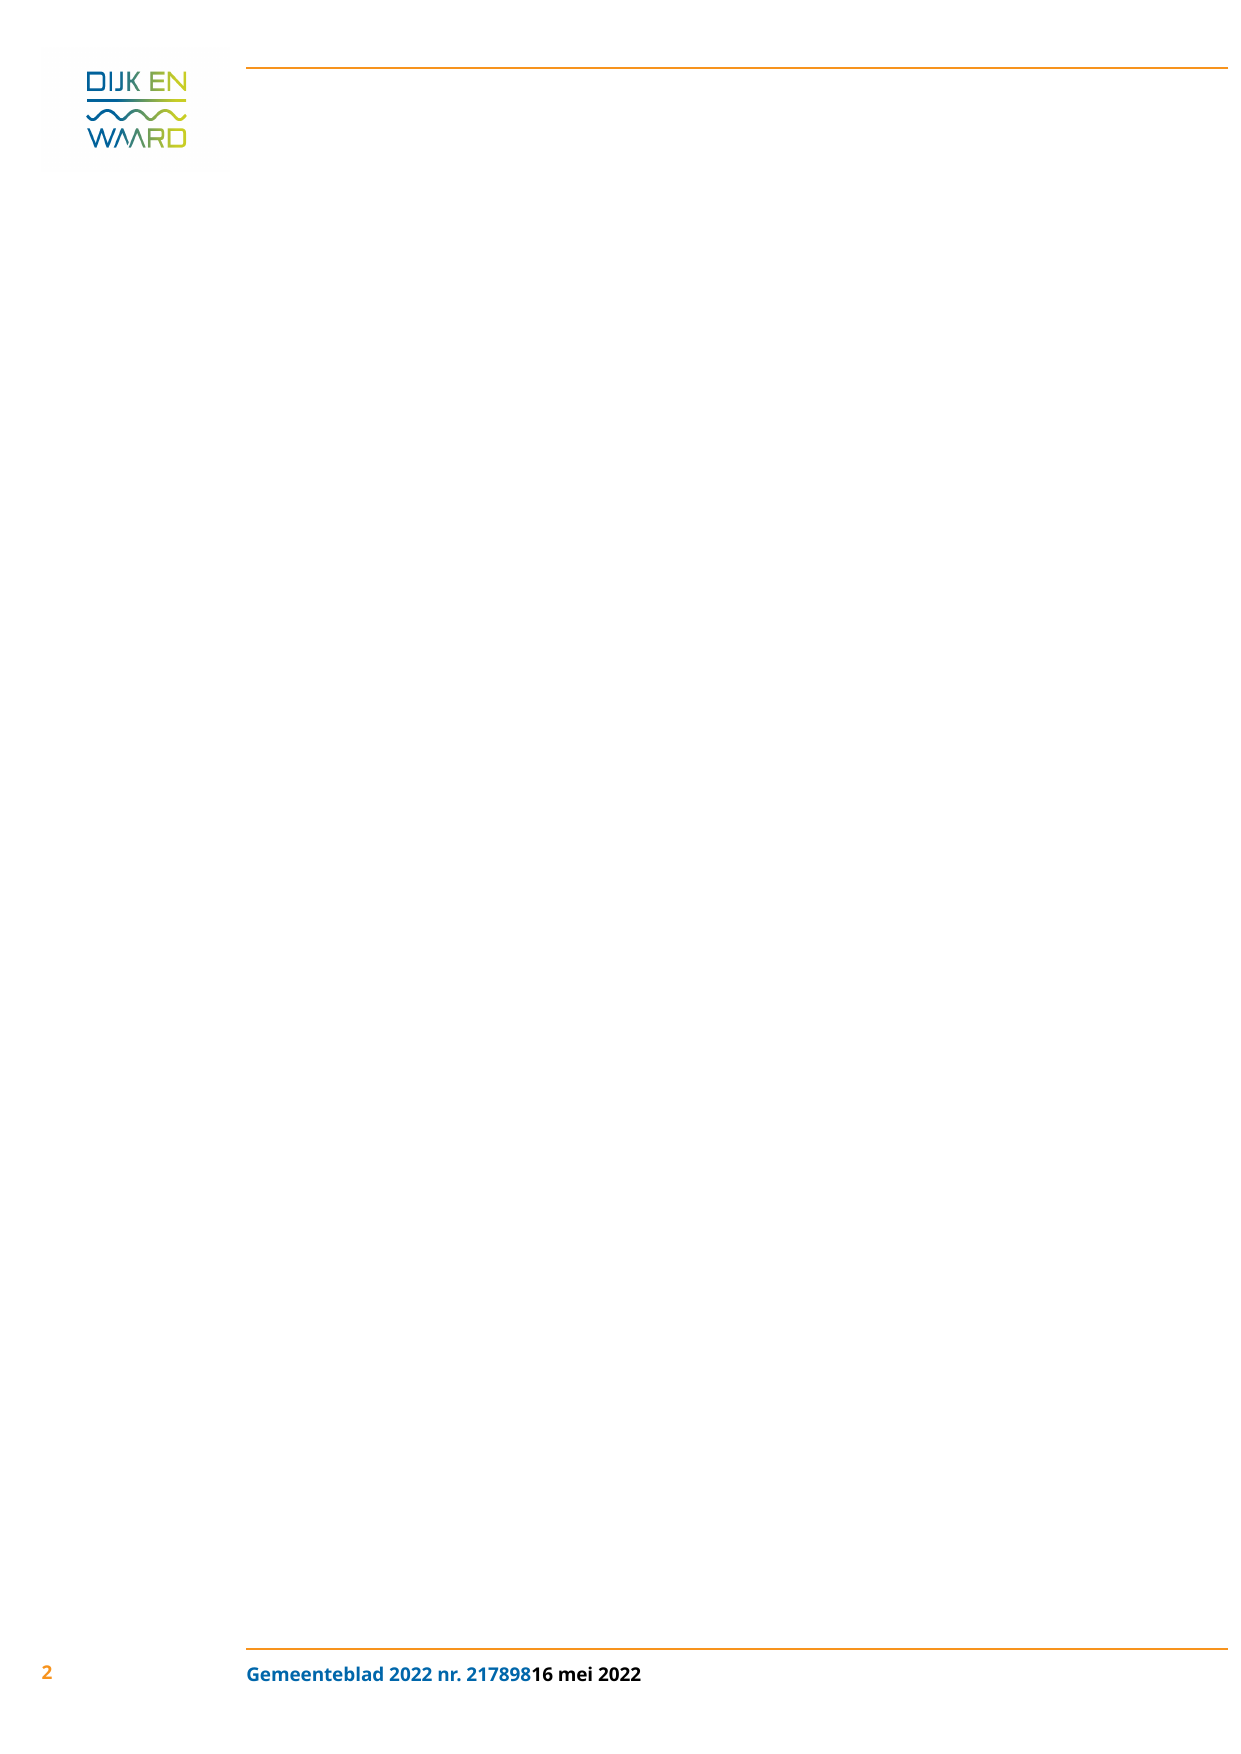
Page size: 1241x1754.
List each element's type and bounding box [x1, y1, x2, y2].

picture [41, 47, 231, 172]
